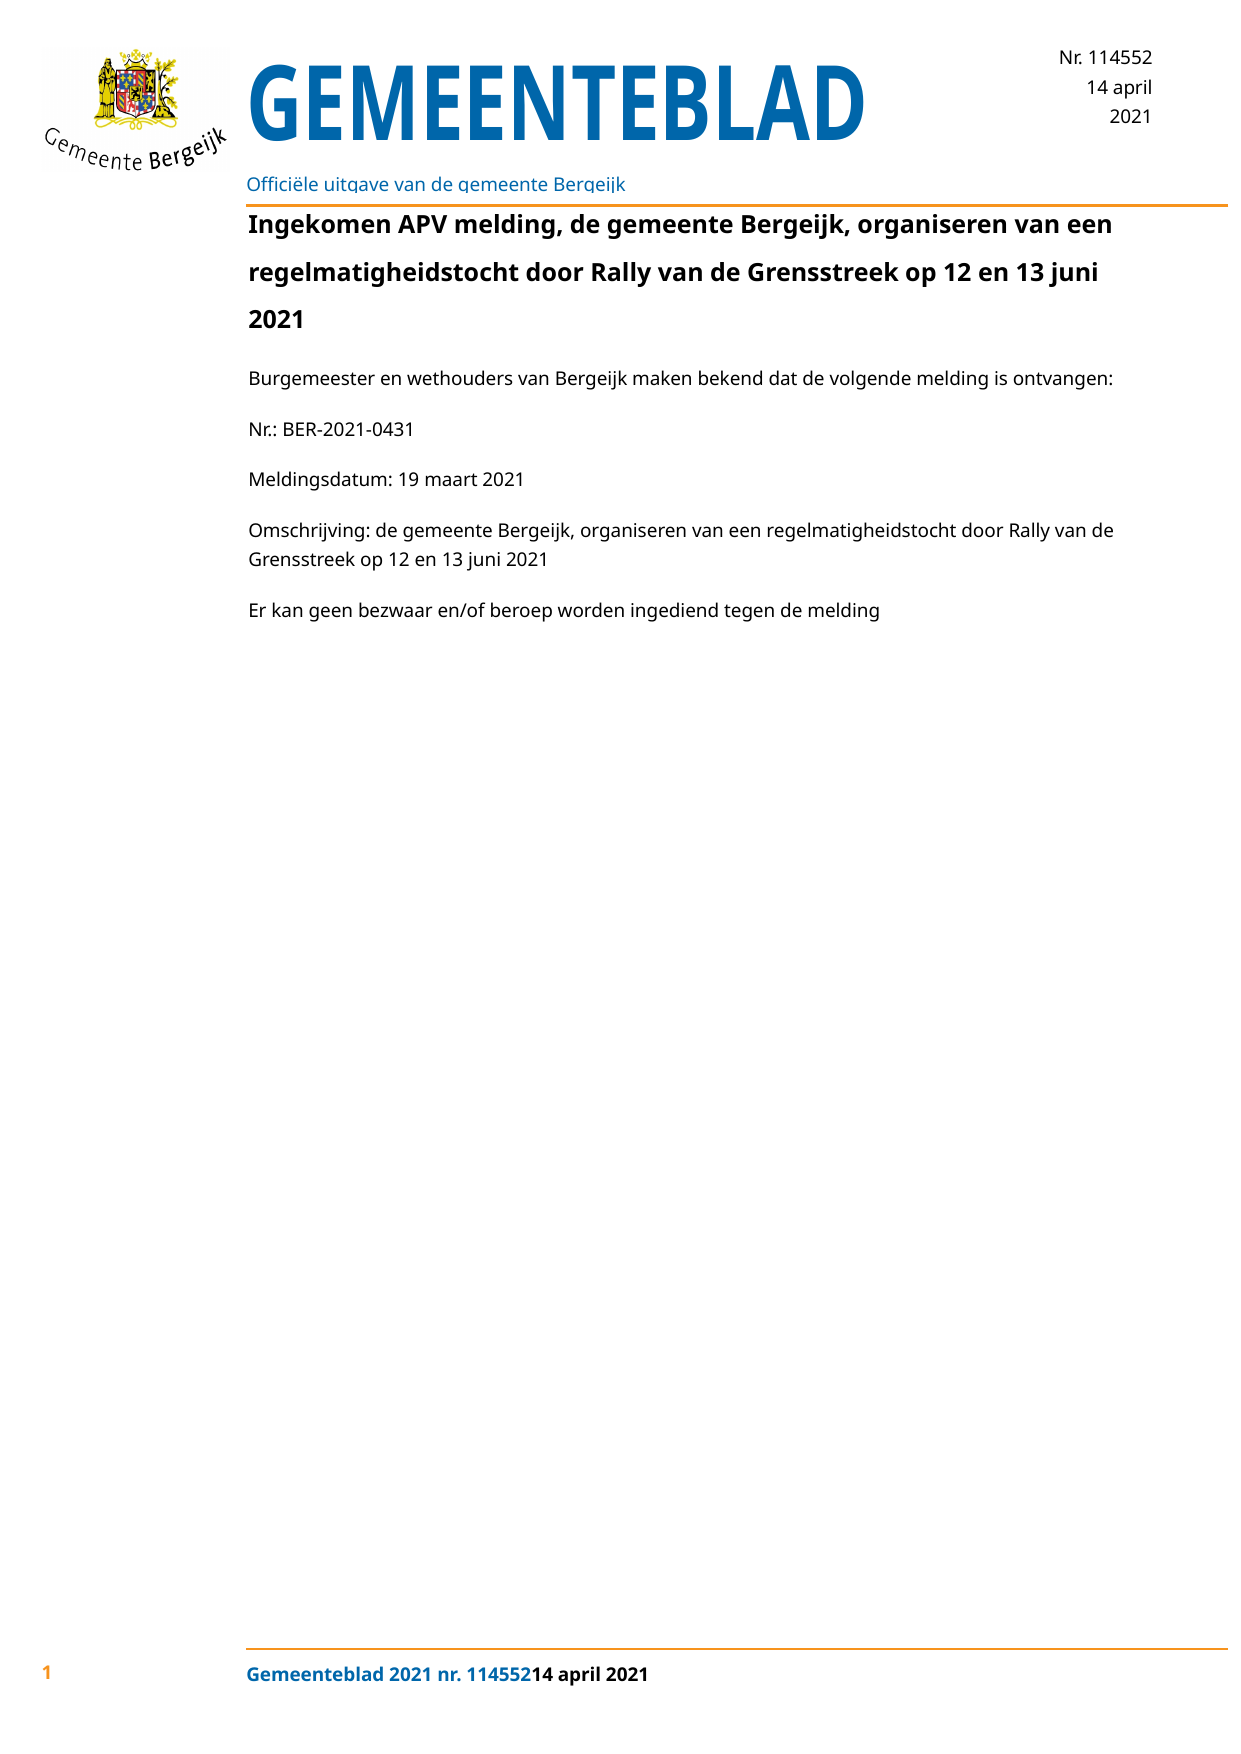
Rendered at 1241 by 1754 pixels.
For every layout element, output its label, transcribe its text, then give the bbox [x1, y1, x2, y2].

text Er kan geen bezwaar en/of beroep worden ingediend tegen de melding [248, 597, 1152, 622]
text Ingekomen APV melding, de gemeente Bergeijk, organiseren van een regelmatigheidstocht door Rally van de Grensstreek op 12 en 13 juni 2021 [248, 207, 1152, 336]
picture [41, 47, 231, 172]
text Burgemeester en wethouders van Bergeijk maken bekend dat de volgende melding is ontvangen: [248, 366, 1152, 391]
text Nr.: BER-2021-0431 [248, 416, 1152, 442]
text Omschrijving: de gemeente Bergeijk, organiseren van een regelmatigheidstocht door Rally van de Grensstreek op 12 en 13 juni 2021 [248, 517, 1152, 572]
text Meldingsdatum: 19 maart 2021 [248, 466, 1152, 492]
